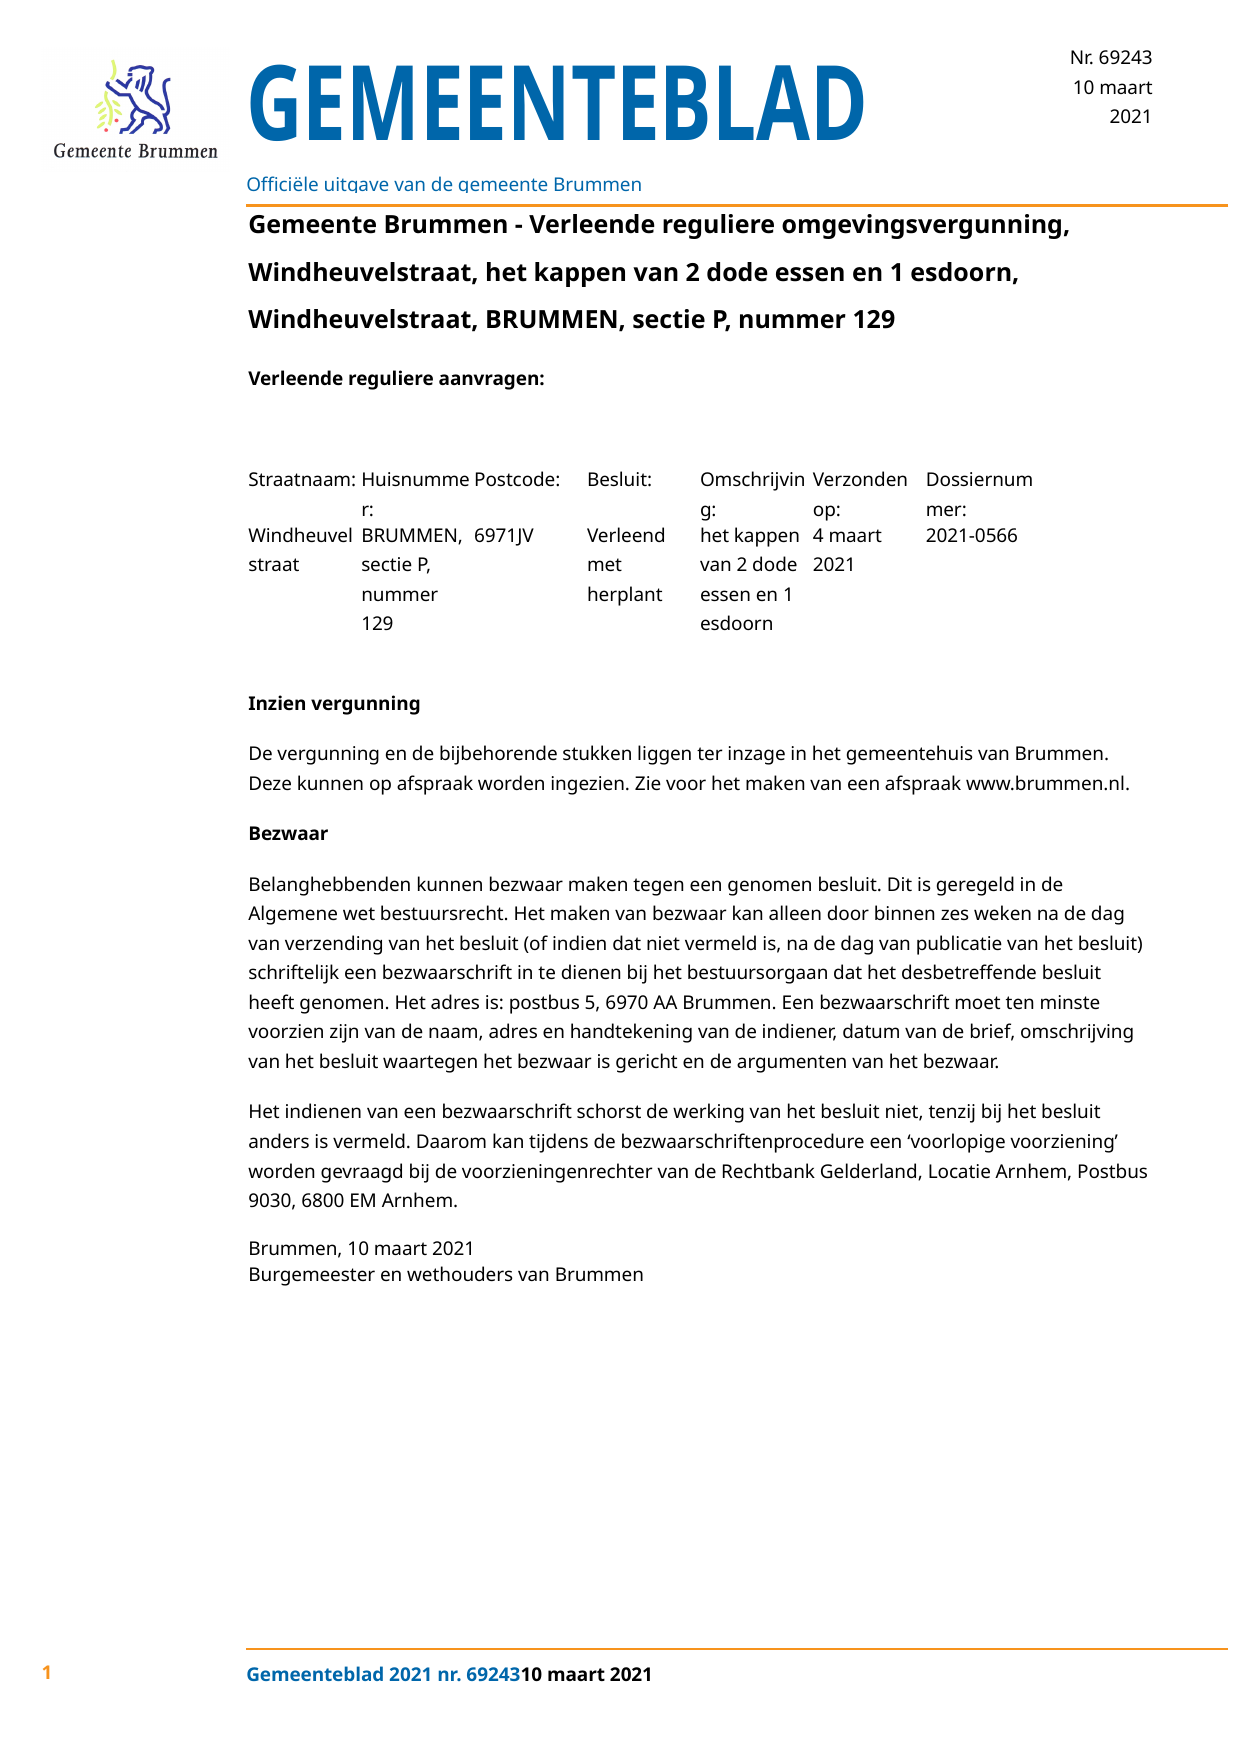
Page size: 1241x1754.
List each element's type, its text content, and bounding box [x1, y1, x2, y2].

table_header Straatnaam: [248, 466, 361, 522]
table_cell BRUMMEN, sectie P, nummer 129 [361, 522, 474, 636]
text Het indienen van een bezwaarschrift schorst de werking van het besluit niet, tenzij bij het besluit anders is vermeld. Daarom kan tijdens de bezwaarschriftenprocedure een ‘voorlopige voorziening’ worden gevraagd bij de voorzieningenrechter van de Rechtbank Gelderland, Locatie Arnhem, Postbus 9030, 6800 EM Arnhem. [248, 1099, 1152, 1213]
table_cell 6971JV [474, 522, 587, 636]
table_header [1039, 466, 1152, 522]
text Brummen, 10 maart 2021 [248, 1235, 1152, 1261]
picture [41, 47, 231, 172]
table_header Dossiernummer: [926, 466, 1038, 522]
table_cell [1039, 522, 1152, 636]
table_cell Windheuvelstraat [248, 522, 361, 636]
text Gemeente Brummen - Verleende reguliere omgevingsvergunning, Windheuvelstraat, het kappen van 2 dode essen en 1 esdoorn, Windheuvelstraat, BRUMMEN, sectie P, nummer 129 [248, 207, 1152, 336]
table_header Verzonden op: [813, 466, 926, 522]
table_header Besluit: [587, 466, 700, 522]
table_header Omschrijving: [700, 466, 813, 522]
text Burgemeester en wethouders van Brummen [248, 1261, 1152, 1287]
text De vergunning en de bijbehorende stukken liggen ter inzage in het gemeentehuis van Brummen. Deze kunnen op afspraak worden ingezien. Zie voor het maken van een afspraak www.brummen.nl. [248, 740, 1152, 796]
table_cell Verleend met herplant [587, 522, 700, 636]
table_cell het kappen van 2 dode essen en 1 esdoorn [700, 522, 813, 636]
text Bezwaar [248, 820, 1152, 846]
table_cell 4 maart 2021 [813, 522, 926, 636]
text Inzien vergunning [248, 690, 1152, 716]
text Belanghebbenden kunnen bezwaar maken tegen een genomen besluit. Dit is geregeld in de Algemene wet bestuursrecht. Het maken van bezwaar kan alleen door binnen zes weken na de dag van verzending van het besluit (of indien dat niet vermeld is, na de dag van publicatie van het besluit) schriftelijk een bezwaarschrift in te dienen bij het bestuursorgaan dat het desbetreffende besluit heeft genomen. Het adres is: postbus 5, 6970 AA Brummen. Een bezwaarschrift moet ten minste voorzien zijn van de naam, adres en handtekening van de indiener, datum van de brief, omschrijving van het besluit waartegen het bezwaar is gericht en de argumenten van het bezwaar. [248, 871, 1152, 1074]
table_header Huisnummer: [361, 466, 474, 522]
table_cell 2021-0566 [926, 522, 1038, 636]
text Verleende reguliere aanvragen: [248, 366, 1152, 391]
table_header Postcode: [474, 466, 587, 522]
